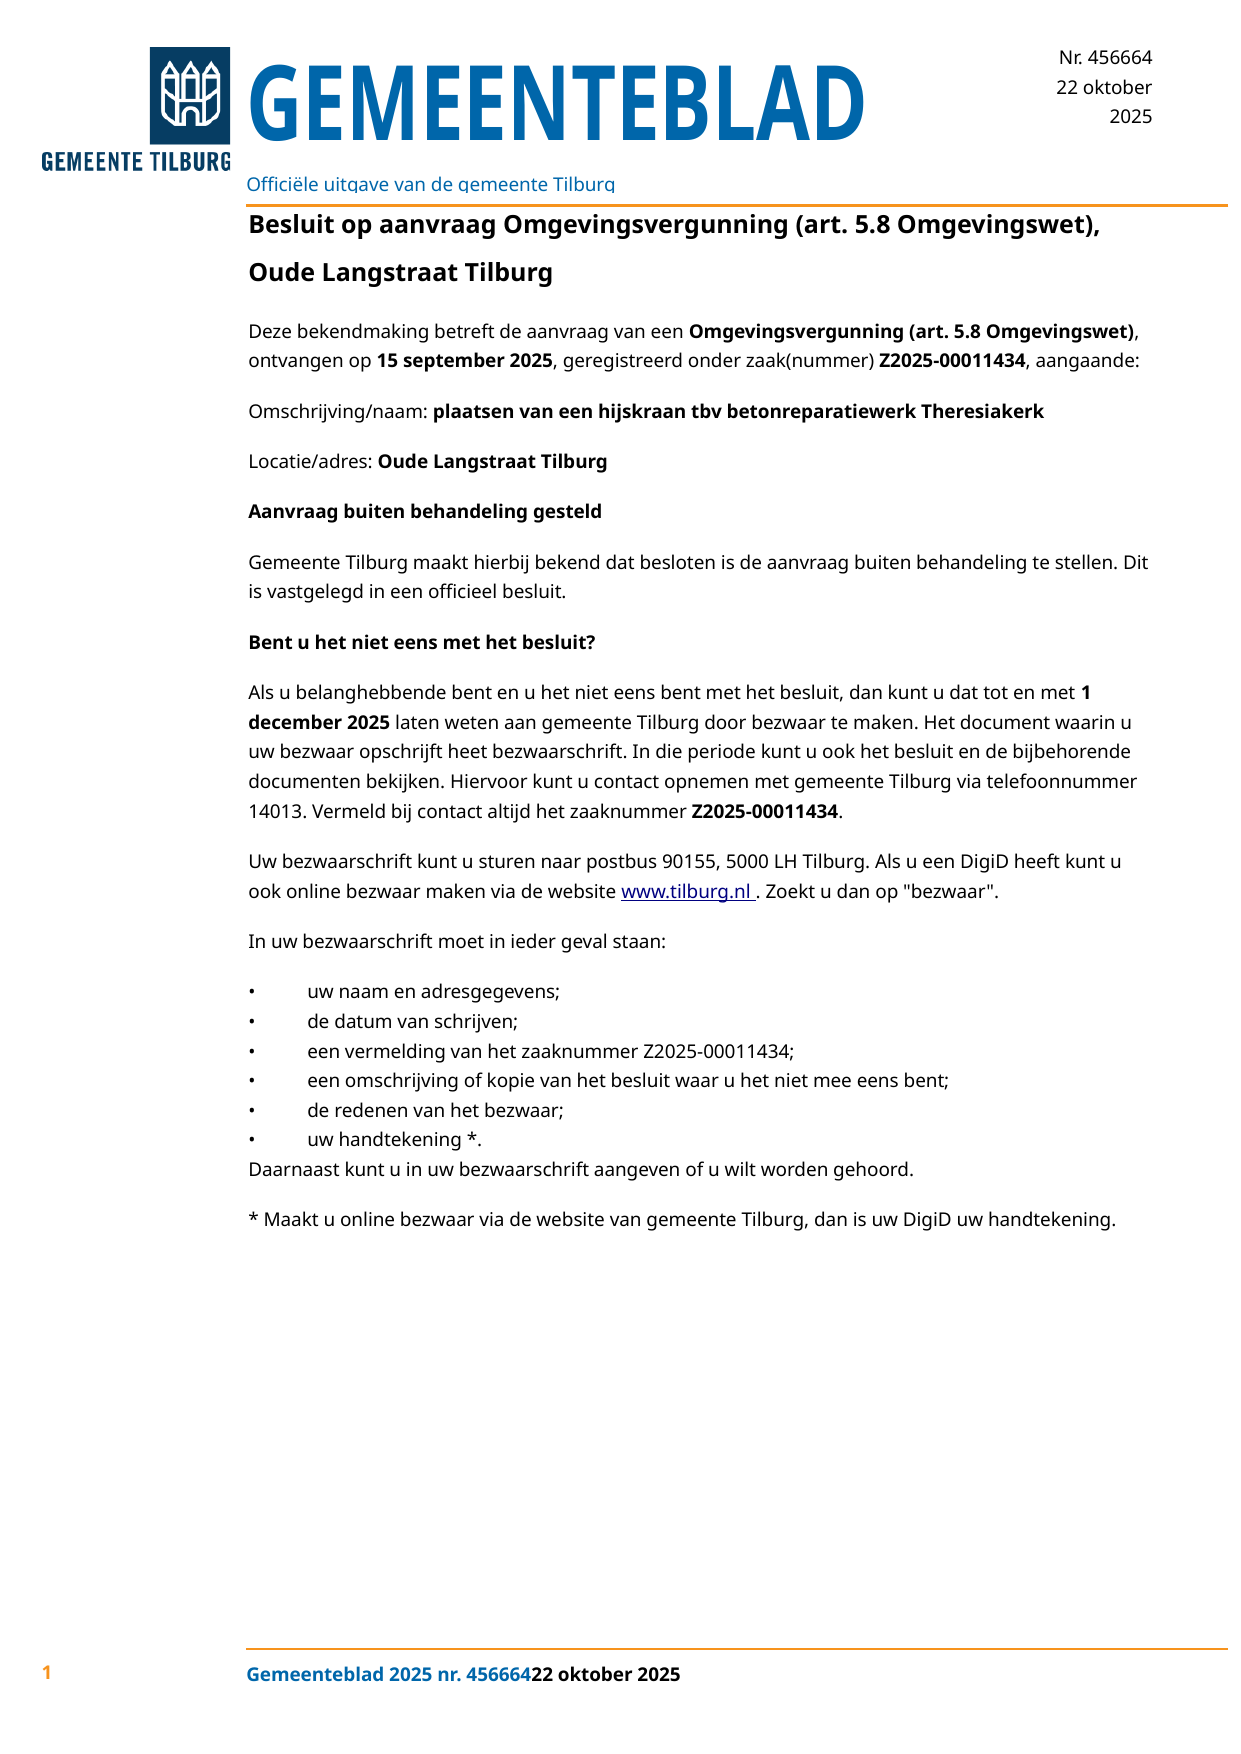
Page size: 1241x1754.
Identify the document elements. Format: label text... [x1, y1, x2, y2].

text Deze bekendmaking betreft de aanvraag van een Omgevingsvergunning (art. 5.8 Omgevingswet), ontvangen op 15 september 2025, geregistreerd onder zaak(nummer) Z2025-00011434, aangaande: [248, 318, 1152, 373]
picture [41, 47, 231, 172]
list de datum van schrijven; [248, 1008, 1152, 1034]
list een vermelding van het zaaknummer Z2025-00011434; [248, 1038, 1152, 1064]
list uw naam en adresgegevens; [248, 979, 1152, 1004]
text Daarnaast kunt u in uw bezwaarschrift aangeven of u wilt worden gehoord. [248, 1156, 1152, 1182]
list een omschrijving of kopie van het besluit waar u het niet mee eens bent; [248, 1067, 1152, 1093]
text Locatie/adres: Oude Langstraat Tilburg [248, 448, 1152, 474]
text Omschrijving/naam: plaatsen van een hijskraan tbv betonreparatiewerk Theresiakerk [248, 398, 1152, 424]
text * Maakt u online bezwaar via de website van gemeente Tilburg, dan is uw DigiD uw handtekening. [248, 1207, 1152, 1232]
text Bent u het niet eens met het besluit? [248, 629, 1152, 655]
text In uw bezwaarschrift moet in ieder geval staan: [248, 928, 1152, 954]
text Als u belanghebbende bent en u het niet eens bent met het besluit, dan kunt u dat tot en met 1 december 2025 laten weten aan gemeente Tilburg door bezwaar te maken. Het document waarin u uw bezwaar opschrijft heet bezwaarschrift. In die periode kunt u ook het besluit en de bijbehorende documenten bekijken. Hiervoor kunt u contact opnemen met gemeente Tilburg via telefoonnummer 14013. Vermeld bij contact altijd het zaaknummer Z2025-00011434. [248, 679, 1152, 824]
text Uw bezwaarschrift kunt u sturen naar postbus 90155, 5000 LH Tilburg. Als u een DigiD heeft kunt u ook online bezwaar maken via de website www.tilburg.nl . Zoekt u dan op "bezwaar". [248, 848, 1152, 904]
text Aanvraag buiten behandeling gesteld [248, 499, 1152, 524]
list de redenen van het bezwaar; [248, 1097, 1152, 1123]
text Gemeente Tilburg maakt hierbij bekend dat besloten is de aanvraag buiten behandeling te stellen. Dit is vastgelegd in een officieel besluit. [248, 549, 1152, 604]
text Besluit op aanvraag Omgevingsvergunning (art. 5.8 Omgevingswet), Oude Langstraat Tilburg [248, 207, 1152, 288]
list uw handtekening *. [248, 1127, 1152, 1152]
